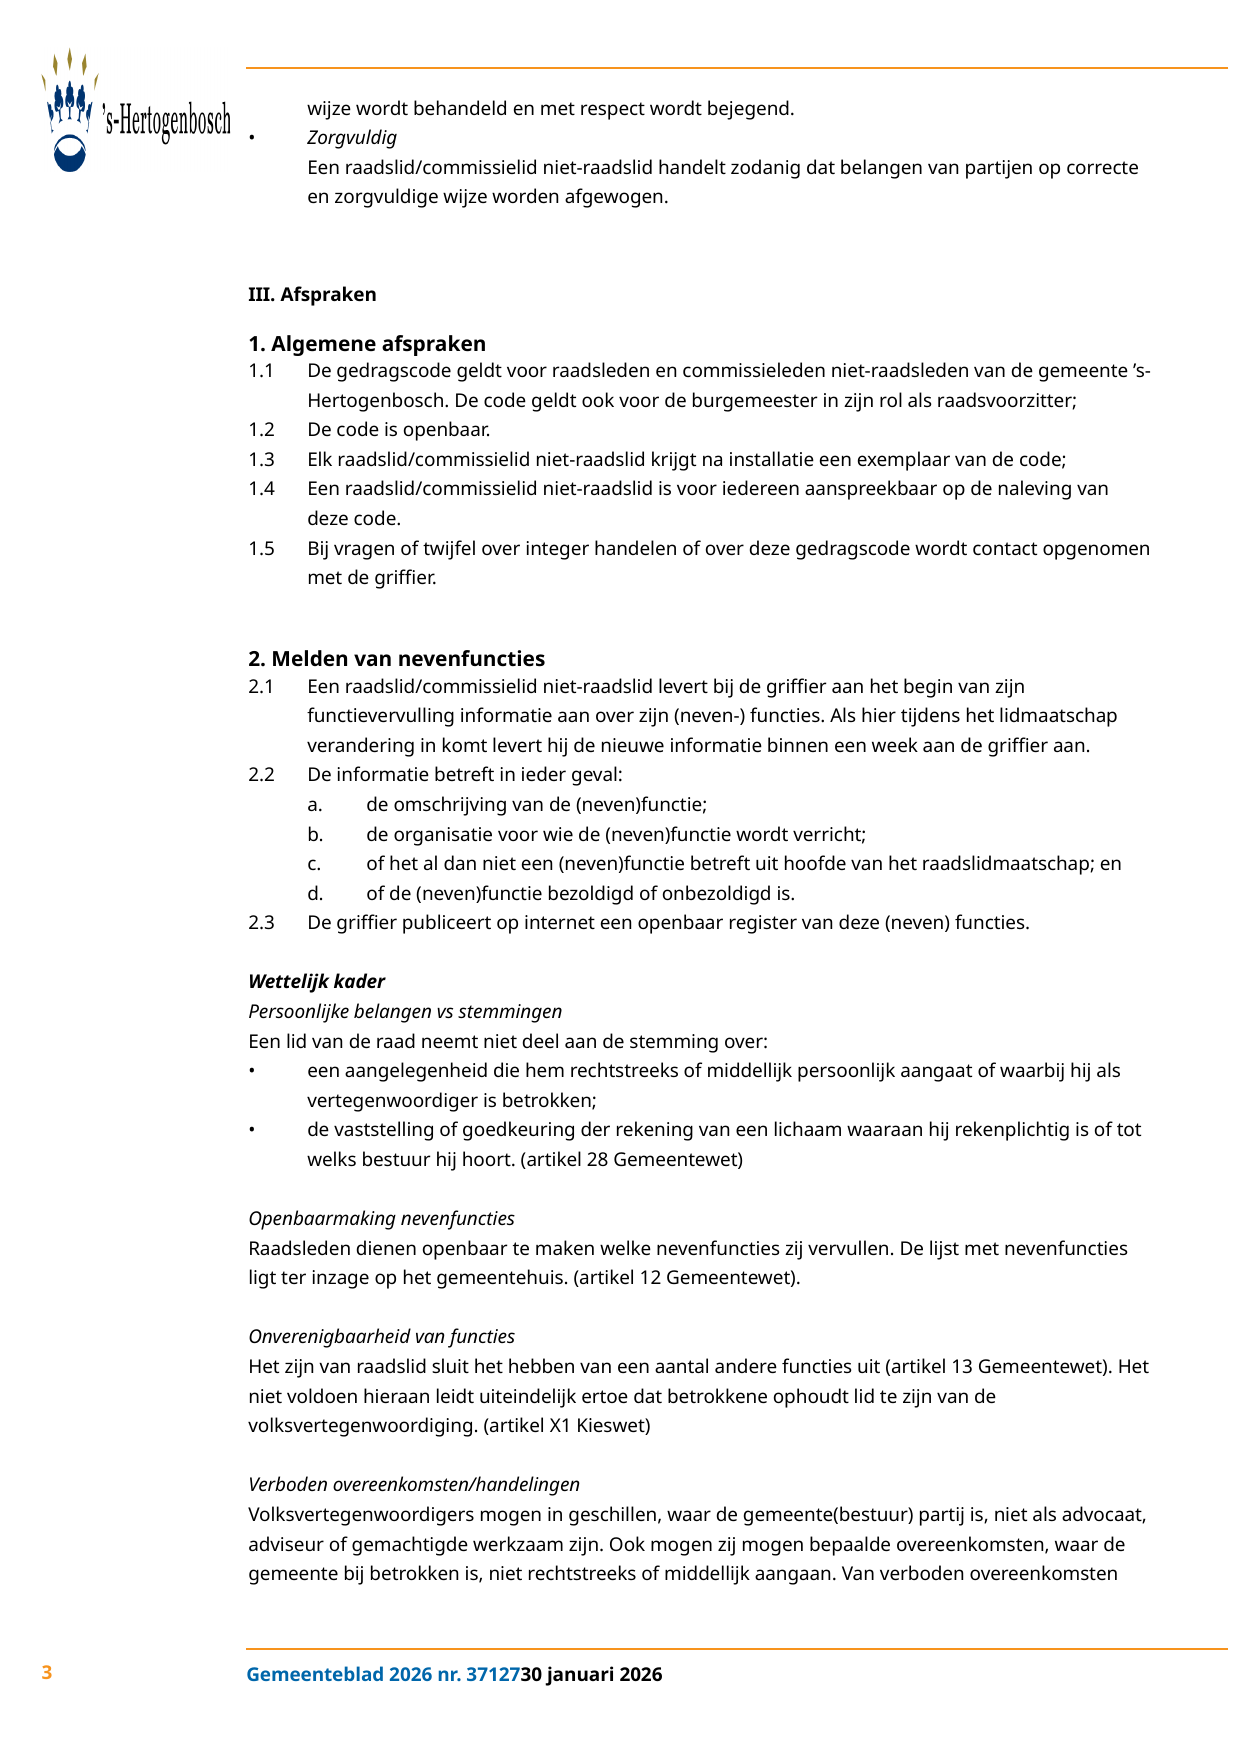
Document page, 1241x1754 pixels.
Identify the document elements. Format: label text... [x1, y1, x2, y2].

list De griffier publiceert op internet een openbaar register van deze (neven) functies. [248, 909, 1152, 935]
list De code is openbaar. [248, 416, 1152, 442]
list Elk raadslid/commissielid niet-raadslid krijgt na installatie een exemplaar van de code; [248, 446, 1152, 472]
list of het al dan niet een (neven)functie betreft uit hoofde van het raadslidmaatschap; en [307, 850, 1152, 876]
list Bij vragen of twijfel over integer handelen of over deze gedragscode wordt contact opgenomen met de griffier. [248, 535, 1152, 590]
list wijze wordt behandeld en met respect wordt bejegend. [248, 95, 1152, 121]
list De gedragscode geldt voor raadsleden en commissieleden niet-raadsleden van de gemeente ’s-Hertogenbosch. De code geldt ook voor de burgemeester in zijn rol als raadsvoorzitter; [248, 357, 1152, 413]
text 2. Melden van nevenfuncties [248, 644, 1152, 673]
list Een raadslid/commissielid niet-raadslid handelt zodanig dat belangen van partijen op correcte en zorgvuldige wijze worden afgewogen. [248, 154, 1152, 209]
picture [41, 47, 231, 172]
list De informatie betreft in ieder geval: [248, 762, 1152, 787]
list of de (neven)functie bezoldigd of onbezoldigd is. [307, 880, 1152, 906]
list de omschrijving van de (neven)functie; [307, 791, 1152, 817]
list Een raadslid/commissielid niet-raadslid is voor iedereen aanspreekbaar op de naleving van deze code. [248, 476, 1152, 531]
table_header Wettelijk kader Persoonlijke belangen vs stemmingen Een lid van de raad neemt niet deel aan de stemming over: een aangelegenheid die hem rechtstreeks of middellijk persoonlijk aangaat of waarbij hij als vertegenwoordiger is betrokken; de vaststelling of goedkeuring der rekening van een lichaam waaraan hij rekenplichtig is of tot welks bestuur hij hoort. (artikel 28 Gemeentewet) Openbaarmaking nevenfuncties Raadsleden dienen openbaar te maken welke nevenfuncties zij vervullen. De lijst met nevenfuncties ligt ter inzage op het gemeentehuis. (artikel 12 Gemeentewet). Onverenigbaarheid van functies Het zijn van raadslid sluit het hebben van een aantal andere functies uit (artikel 13 Gemeentewet). Het niet voldoen hieraan leidt uiteindelijk ertoe dat betrokkene ophoudt lid te zijn van de volksvertegenwoordiging. (artikel X1 Kieswet) Verboden overeenkomsten/handelingen Volksvertegenwoordigers mogen in geschillen, waar de gemeente(bestuur) partij is, niet als advocaat, adviseur of gemachtigde werkzaam zijn. Ook mogen zij mogen bepaalde overeenkomsten, waar de gemeente bij betrokken is, niet rechtstreeks of middellijk aangaan. Van verboden overeenkomsten [248, 969, 1152, 1586]
list Zorgvuldig [248, 124, 1152, 150]
list de organisatie voor wie de (neven)functie wordt verricht; [307, 821, 1152, 846]
text III. Afspraken [248, 279, 1152, 308]
text 1. Algemene afspraken [248, 329, 1152, 357]
list Een raadslid/commissielid niet-raadslid levert bij de griffier aan het begin van zijn functievervulling informatie aan over zijn (neven-) functies. Als hier tijdens het lidmaatschap verandering in komt levert hij de nieuwe informatie binnen een week aan de griffier aan. [248, 673, 1152, 758]
